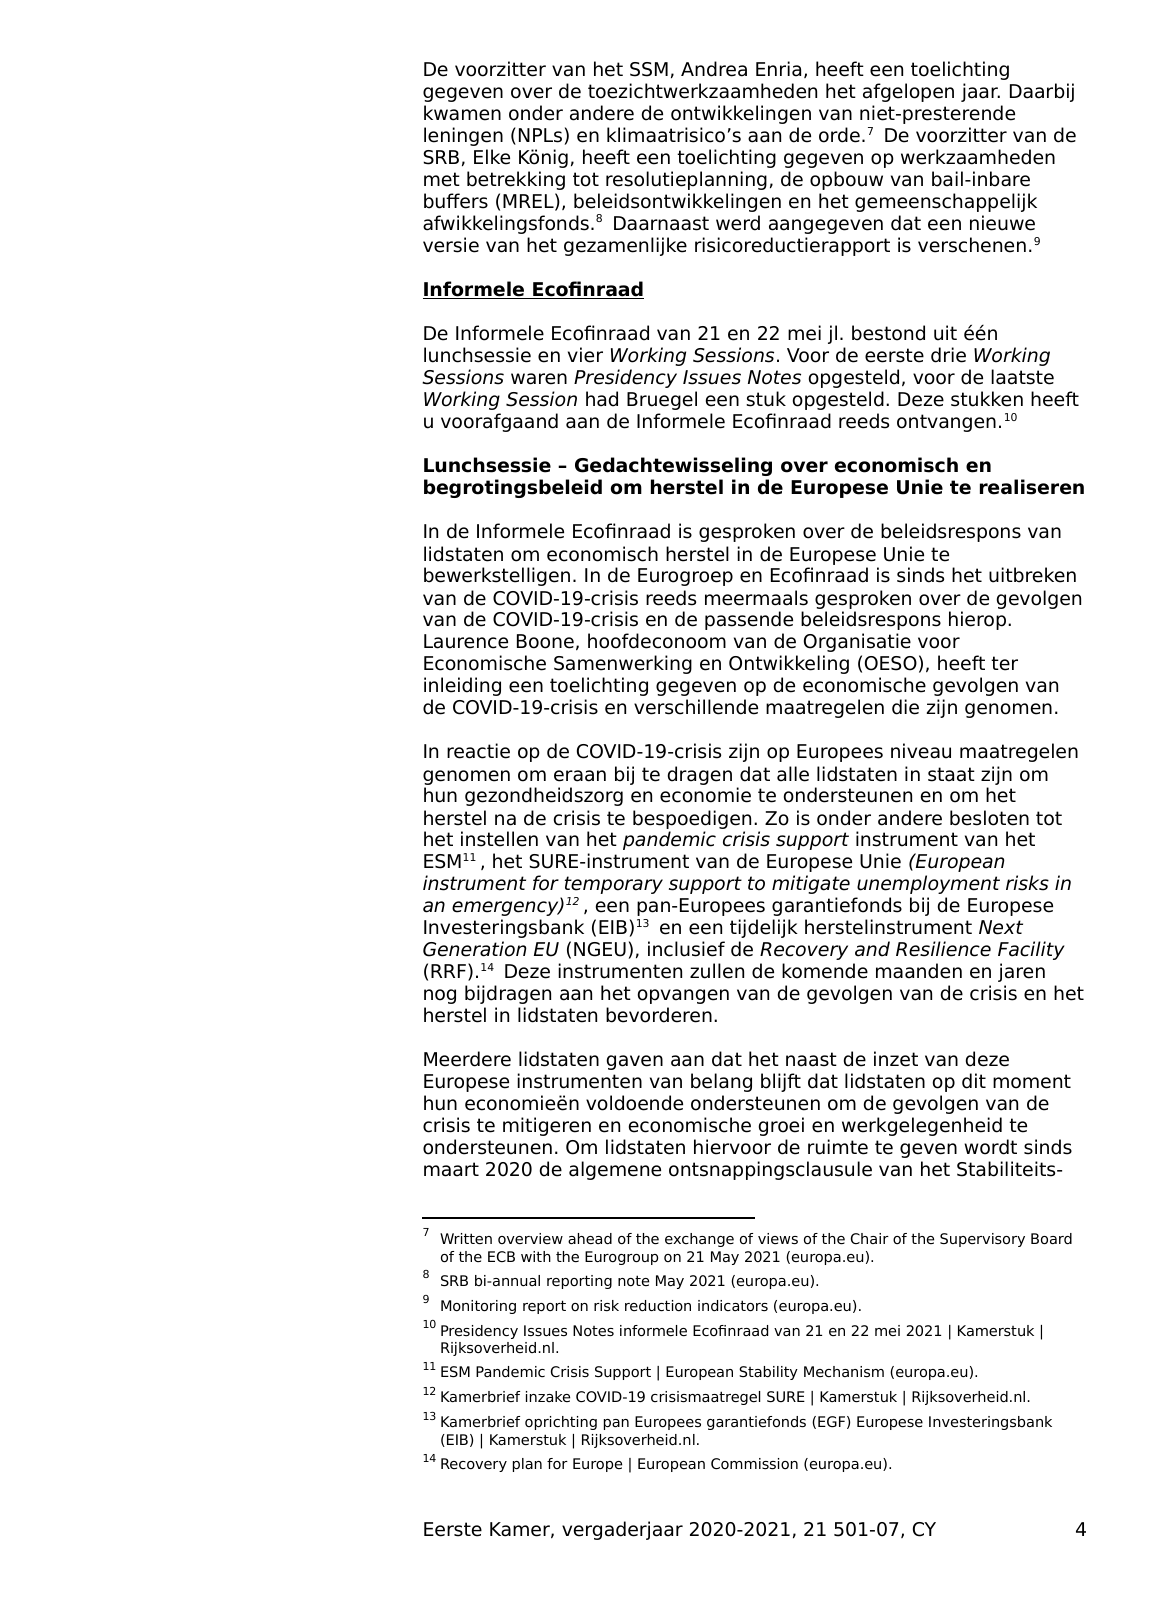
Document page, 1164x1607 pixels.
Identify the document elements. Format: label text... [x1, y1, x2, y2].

text Kamerbrief oprichting pan Europees garantiefonds (EGF) Europese Investeringsbank (EIB) | Kamerstuk | Rijksoverheid.nl. [422, 1410, 1087, 1449]
subtitle Lunchsessie – Gedachtewisseling over economisch en begrotingsbeleid om herstel in de Europese Unie te realiseren [422, 455, 1087, 499]
text ESM Pandemic Crisis Support | European Stability Mechanism (europa.eu). [422, 1360, 1087, 1382]
text Presidency Issues Notes informele Ecofinraad van 21 en 22 mei 2021 | Kamerstuk | Rijksoverheid.nl. [422, 1318, 1087, 1357]
text Recovery plan for Europe | European Commission (europa.eu). [422, 1452, 1087, 1474]
text Written overview ahead of the exchange of views of the Chair of the Supervisory Board of the ECB with the Eurogroup on 21 May 2021 (europa.eu). [422, 1227, 1087, 1266]
text In de Informele Ecofinraad is gesproken over de beleidsrespons van lidstaten om economisch herstel in de Europese Unie te bewerkstelligen. In de Eurogroep en Ecofinraad is sinds het uitbreken van de COVID-19-crisis reeds meermaals gesproken over de gevolgen van de COVID-19-crisis en de passende beleidsrespons hierop. Laurence Boone, hoofdeconoom van de Organisatie voor Economische Samenwerking en Ontwikkeling (OESO), heeft ter inleiding een toelichting gegeven op de economische gevolgen van de COVID-19-crisis en verschillende maatregelen die zijn genomen. [422, 521, 1087, 719]
subtitle Informele Ecofinraad [422, 279, 1087, 301]
text In reactie op de COVID-19-crisis zijn op Europees niveau maatregelen genomen om eraan bij te dragen dat alle lidstaten in staat zijn om hun gezondheidszorg en economie te ondersteunen en om het herstel na de crisis te bespoedigen. Zo is onder andere besloten tot het instellen van het pandemic crisis support instrument van het ESM, het SURE-instrument van de Europese Unie (European instrument for temporary support to mitigate unemployment risks in an emergency), een pan-Europees garantiefonds bij de Europese Investeringsbank (EIB) en een tijdelijk herstelinstrument Next Generation EU (NGEU), inclusief de Recovery and Resilience Facility (RRF). Deze instrumenten zullen de komende maanden en jaren nog bijdragen aan het opvangen van de gevolgen van de crisis en het herstel in lidstaten bevorderen. [422, 741, 1087, 1027]
text Kamerbrief inzake COVID-19 crisismaatregel SURE | Kamerstuk | Rijksoverheid.nl. [422, 1385, 1087, 1407]
text De Informele Ecofinraad van 21 en 22 mei jl. bestond uit één lunchsessie en vier Working Sessions. Voor de eerste drie Working Sessions waren Presidency Issues Notes opgesteld, voor de laatste Working Session had Bruegel een stuk opgesteld. Deze stukken heeft u voorafgaand aan de Informele Ecofinraad reeds ontvangen. [422, 323, 1087, 433]
text De voorzitter van het SSM, Andrea Enria, heeft een toelichting gegeven over de toezichtwerkzaamheden het afgelopen jaar. Daarbij kwamen onder andere de ontwikkelingen van niet-presterende leningen (NPLs) en klimaatrisico’s aan de orde. De voorzitter van de SRB, Elke König, heeft een toelichting gegeven op werkzaamheden met betrekking tot resolutieplanning, de opbouw van bail-inbare buffers (MREL), beleidsontwikkelingen en het gemeenschappelijk afwikkelingsfonds. Daarnaast werd aangegeven dat een nieuwe versie van het gezamenlijke risicoreductierapport is verschenen. [422, 59, 1087, 257]
text SRB bi-annual reporting note May 2021 (europa.eu). [422, 1268, 1087, 1291]
text Monitoring report on risk reduction indicators (europa.eu). [422, 1293, 1087, 1316]
text Meerdere lidstaten gaven aan dat het naast de inzet van deze Europese instrumenten van belang blijft dat lidstaten op dit moment hun economieën voldoende ondersteunen om de gevolgen van de crisis te mitigeren en economische groei en werkgelegenheid te ondersteunen. Om lidstaten hiervoor de ruimte te geven wordt sinds maart 2020 de algemene ontsnappingsclausule van het Stabiliteits- [422, 1049, 1087, 1181]
